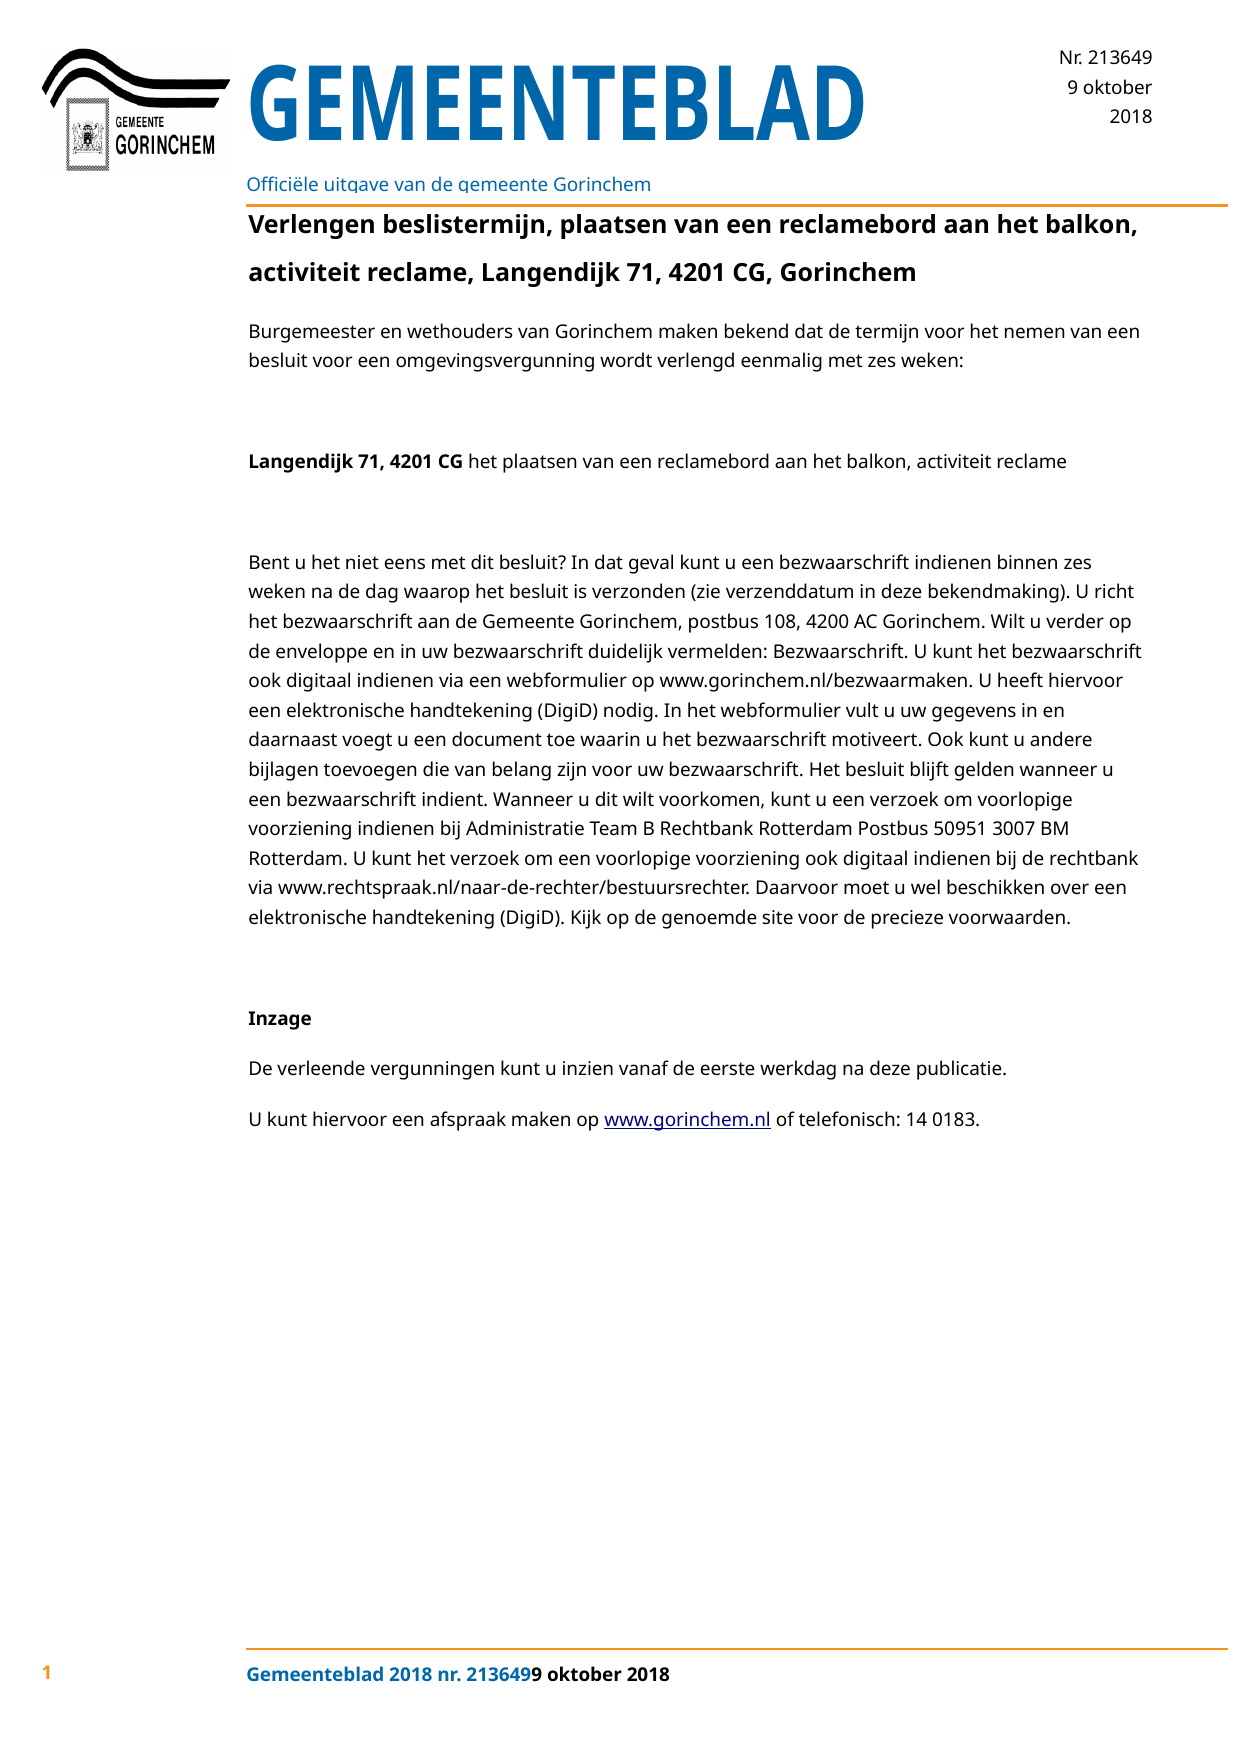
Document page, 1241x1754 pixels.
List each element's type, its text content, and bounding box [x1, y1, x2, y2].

text Inzage [248, 1005, 1152, 1031]
text Langendijk 71, 4201 CG het plaatsen van een reclamebord aan het balkon, activiteit reclame [248, 448, 1152, 474]
text Verlengen beslistermijn, plaatsen van een reclamebord aan het balkon, activiteit reclame, Langendijk 71, 4201 CG, Gorinchem [248, 207, 1152, 288]
text U kunt hiervoor een afspraak maken op www.gorinchem.nl of telefonisch: 14 0183. [248, 1106, 1152, 1132]
picture [41, 47, 231, 172]
text Burgemeester en wethouders van Gorinchem maken bekend dat de termijn voor het nemen van een besluit voor een omgevingsvergunning wordt verlengd eenmalig met zes weken: [248, 318, 1152, 373]
text De verleende vergunningen kunt u inzien vanaf de eerste werkdag na deze publicatie. [248, 1055, 1152, 1081]
text Bent u het niet eens met dit besluit? In dat geval kunt u een bezwaarschrift indienen binnen zes weken na de dag waarop het besluit is verzonden (zie verzenddatum in deze bekendmaking). U richt het bezwaarschrift aan de Gemeente Gorinchem, postbus 108, 4200 AC Gorinchem. Wilt u verder op de enveloppe en in uw bezwaarschrift duidelijk vermelden: Bezwaarschrift. U kunt het bezwaarschrift ook digitaal indienen via een webformulier op www.gorinchem.nl/bezwaarmaken. U heeft hiervoor een elektronische handtekening (DigiD) nodig. In het webformulier vult u uw gegevens in en daarnaast voegt u een document toe waarin u het bezwaarschrift motiveert. Ook kunt u andere bijlagen toevoegen die van belang zijn voor uw bezwaarschrift. Het besluit blijft gelden wanneer u een bezwaarschrift indient. Wanneer u dit wilt voorkomen, kunt u een verzoek om voorlopige voorziening indienen bij Administratie Team B Rechtbank Rotterdam Postbus 50951 3007 BM Rotterdam. U kunt het verzoek om een voorlopige voorziening ook digitaal indienen bij de rechtbank via www.rechtspraak.nl/naar-de-rechter/bestuursrechter. Daarvoor moet u wel beschikken over een elektronische handtekening (DigiD). Kijk op de genoemde site voor de precieze voorwaarden. [248, 549, 1152, 930]
